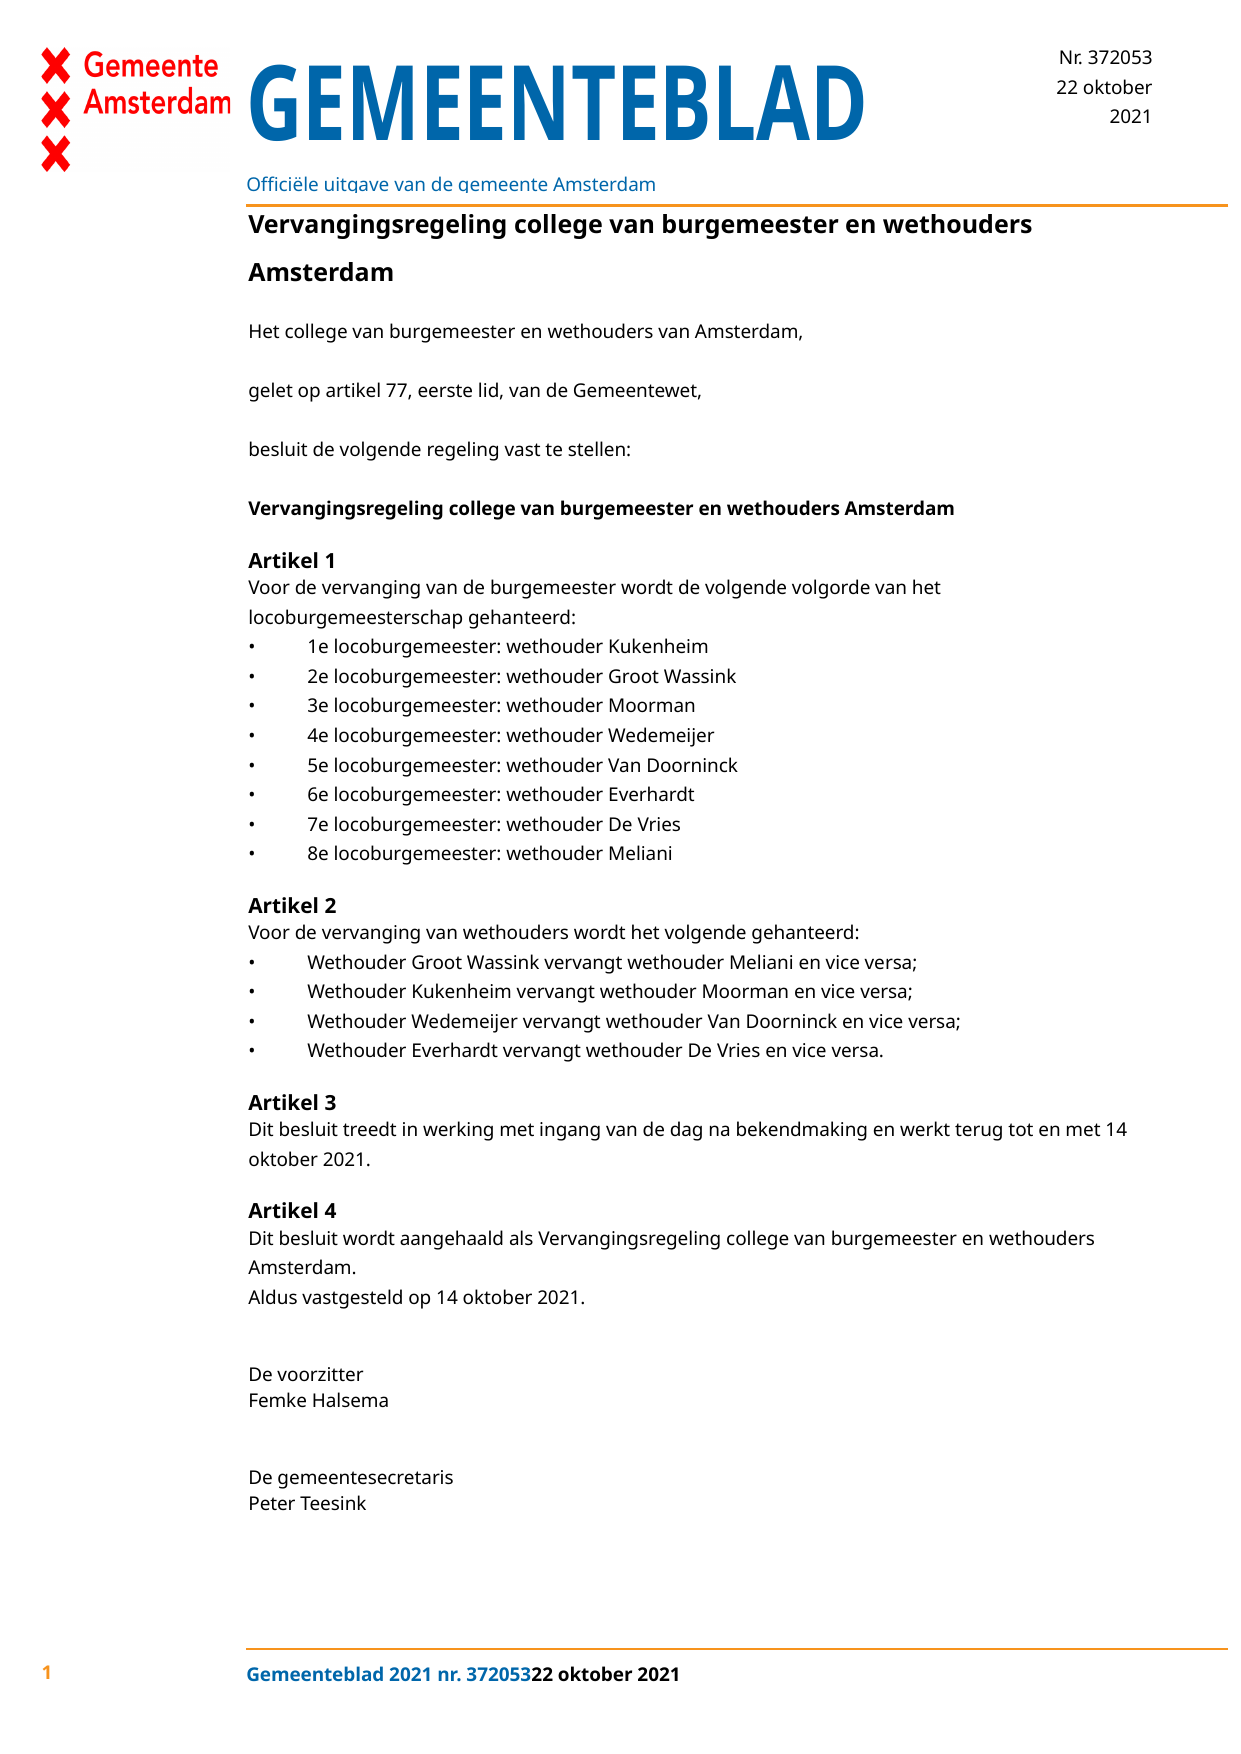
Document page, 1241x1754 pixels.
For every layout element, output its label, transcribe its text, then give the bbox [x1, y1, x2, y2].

list Wethouder Wedemeijer vervangt wethouder Van Doorninck en vice versa; [248, 1008, 1152, 1034]
text Voor de vervanging van de burgemeester wordt de volgende volgorde van het locoburgemeesterschap gehanteerd: [248, 574, 1152, 629]
text besluit de volgende regeling vast te stellen: [248, 436, 1152, 462]
text De voorzitter [248, 1361, 1152, 1387]
text Artikel 1 [248, 546, 1152, 574]
text Voor de vervanging van wethouders wordt het volgende gehanteerd: [248, 919, 1152, 945]
text Artikel 3 [248, 1088, 1152, 1117]
text Het college van burgemeester en wethouders van Amsterdam, [248, 318, 1152, 344]
text Vervangingsregeling college van burgemeester en wethouders Amsterdam [248, 207, 1152, 288]
text Dit besluit treedt in werking met ingang van de dag na bekendmaking en werkt terug tot en met 14 oktober 2021. [248, 1117, 1152, 1172]
picture [41, 47, 231, 172]
text Artikel 4 [248, 1197, 1152, 1225]
text Aldus vastgesteld op 14 oktober 2021. [248, 1284, 1152, 1310]
list 6e locoburgemeester: wethouder Everhardt [248, 781, 1152, 807]
text Vervangingsregeling college van burgemeester en wethouders Amsterdam [248, 495, 1152, 521]
list 4e locoburgemeester: wethouder Wedemeijer [248, 722, 1152, 748]
list 2e locoburgemeester: wethouder Groot Wassink [248, 663, 1152, 689]
list Wethouder Kukenheim vervangt wethouder Moorman en vice versa; [248, 978, 1152, 1004]
list 7e locoburgemeester: wethouder De Vries [248, 811, 1152, 837]
list 8e locoburgemeester: wethouder Meliani [248, 841, 1152, 866]
text Femke Halsema [248, 1387, 1152, 1413]
text gelet op artikel 77, eerste lid, van de Gemeentewet, [248, 377, 1152, 403]
text Dit besluit wordt aangehaald als Vervangingsregeling college van burgemeester en wethouders Amsterdam. [248, 1225, 1152, 1280]
list Wethouder Groot Wassink vervangt wethouder Meliani en vice versa; [248, 949, 1152, 975]
text De gemeentesecretaris [248, 1464, 1152, 1490]
text Artikel 2 [248, 891, 1152, 919]
list 1e locoburgemeester: wethouder Kukenheim [248, 633, 1152, 659]
text Peter Teesink [248, 1490, 1152, 1516]
list 5e locoburgemeester: wethouder Van Doorninck [248, 752, 1152, 777]
list Wethouder Everhardt vervangt wethouder De Vries en vice versa. [248, 1038, 1152, 1063]
list 3e locoburgemeester: wethouder Moorman [248, 693, 1152, 718]
